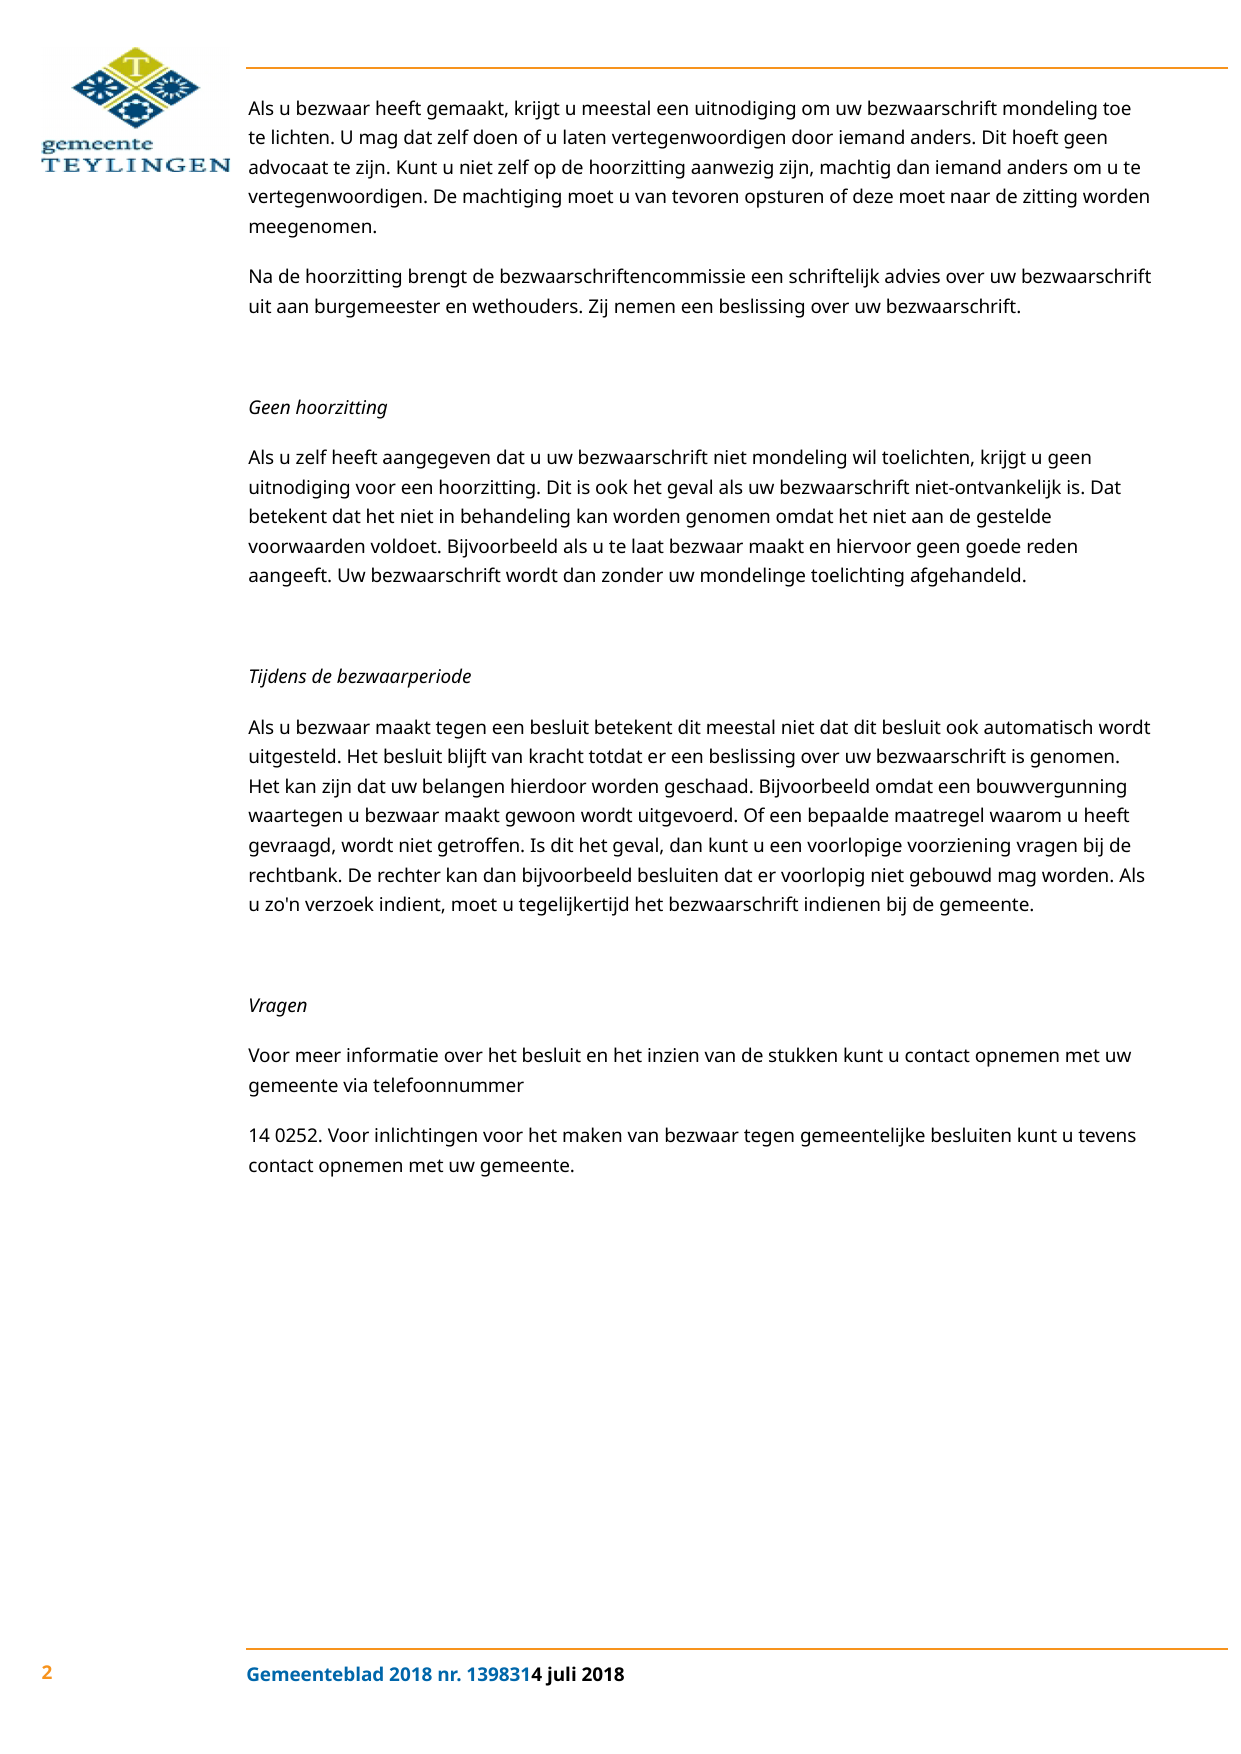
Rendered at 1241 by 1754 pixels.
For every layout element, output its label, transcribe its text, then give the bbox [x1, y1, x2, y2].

text Als u bezwaar maakt tegen een besluit betekent dit meestal niet dat dit besluit ook automatisch wordt uitgesteld. Het besluit blijft van kracht totdat er een beslissing over uw bezwaarschrift is genomen. Het kan zijn dat uw belangen hierdoor worden geschaad. Bijvoorbeeld omdat een bouwvergunning waartegen u bezwaar maakt gewoon wordt uitgevoerd. Of een bepaalde maatregel waarom u heeft gevraagd, wordt niet getroffen. Is dit het geval, dan kunt u een voorlopige voorziening vragen bij de rechtbank. De rechter kan dan bijvoorbeeld besluiten dat er voorlopig niet gebouwd mag worden. Als u zo'n verzoek indient, moet u tegelijkertijd het bezwaarschrift indienen bij de gemeente. [248, 714, 1152, 917]
text Geen hoorzitting [248, 394, 1152, 420]
text 14 0252. Voor inlichtingen voor het maken van bezwaar tegen gemeentelijke besluiten kunt u tevens contact opnemen met uw gemeente. [248, 1123, 1152, 1178]
text Voor meer informatie over het besluit en het inzien van de stukken kunt u contact opnemen met uw gemeente via telefoonnummer [248, 1043, 1152, 1098]
text Vragen [248, 992, 1152, 1018]
text Als u zelf heeft aangegeven dat u uw bezwaarschrift niet mondeling wil toelichten, krijgt u geen uitnodiging voor een hoorzitting. Dit is ook het geval als uw bezwaarschrift niet-ontvankelijk is. Dat betekent dat het niet in behandeling kan worden genomen omdat het niet aan de gestelde voorwaarden voldoet. Bijvoorbeeld als u te laat bezwaar maakt en hiervoor geen goede reden aangeeft. Uw bezwaarschrift wordt dan zonder uw mondelinge toelichting afgehandeld. [248, 444, 1152, 588]
text Als u bezwaar heeft gemaakt, krijgt u meestal een uitnodiging om uw bezwaarschrift mondeling toe te lichten. U mag dat zelf doen of u laten vertegenwoordigen door iemand anders. Dit hoeft geen advocaat te zijn. Kunt u niet zelf op de hoorzitting aanwezig zijn, machtig dan iemand anders om u te vertegenwoordigen. De machtiging moet u van tevoren opsturen of deze moet naar de zitting worden meegenomen. [248, 95, 1152, 239]
text Na de hoorzitting brengt de bezwaarschriftencommissie een schriftelijk advies over uw bezwaarschrift uit aan burgemeester en wethouders. Zij nemen een beslissing over uw bezwaarschrift. [248, 263, 1152, 319]
text Tijdens de bezwaarperiode [248, 663, 1152, 689]
picture [41, 47, 231, 172]
